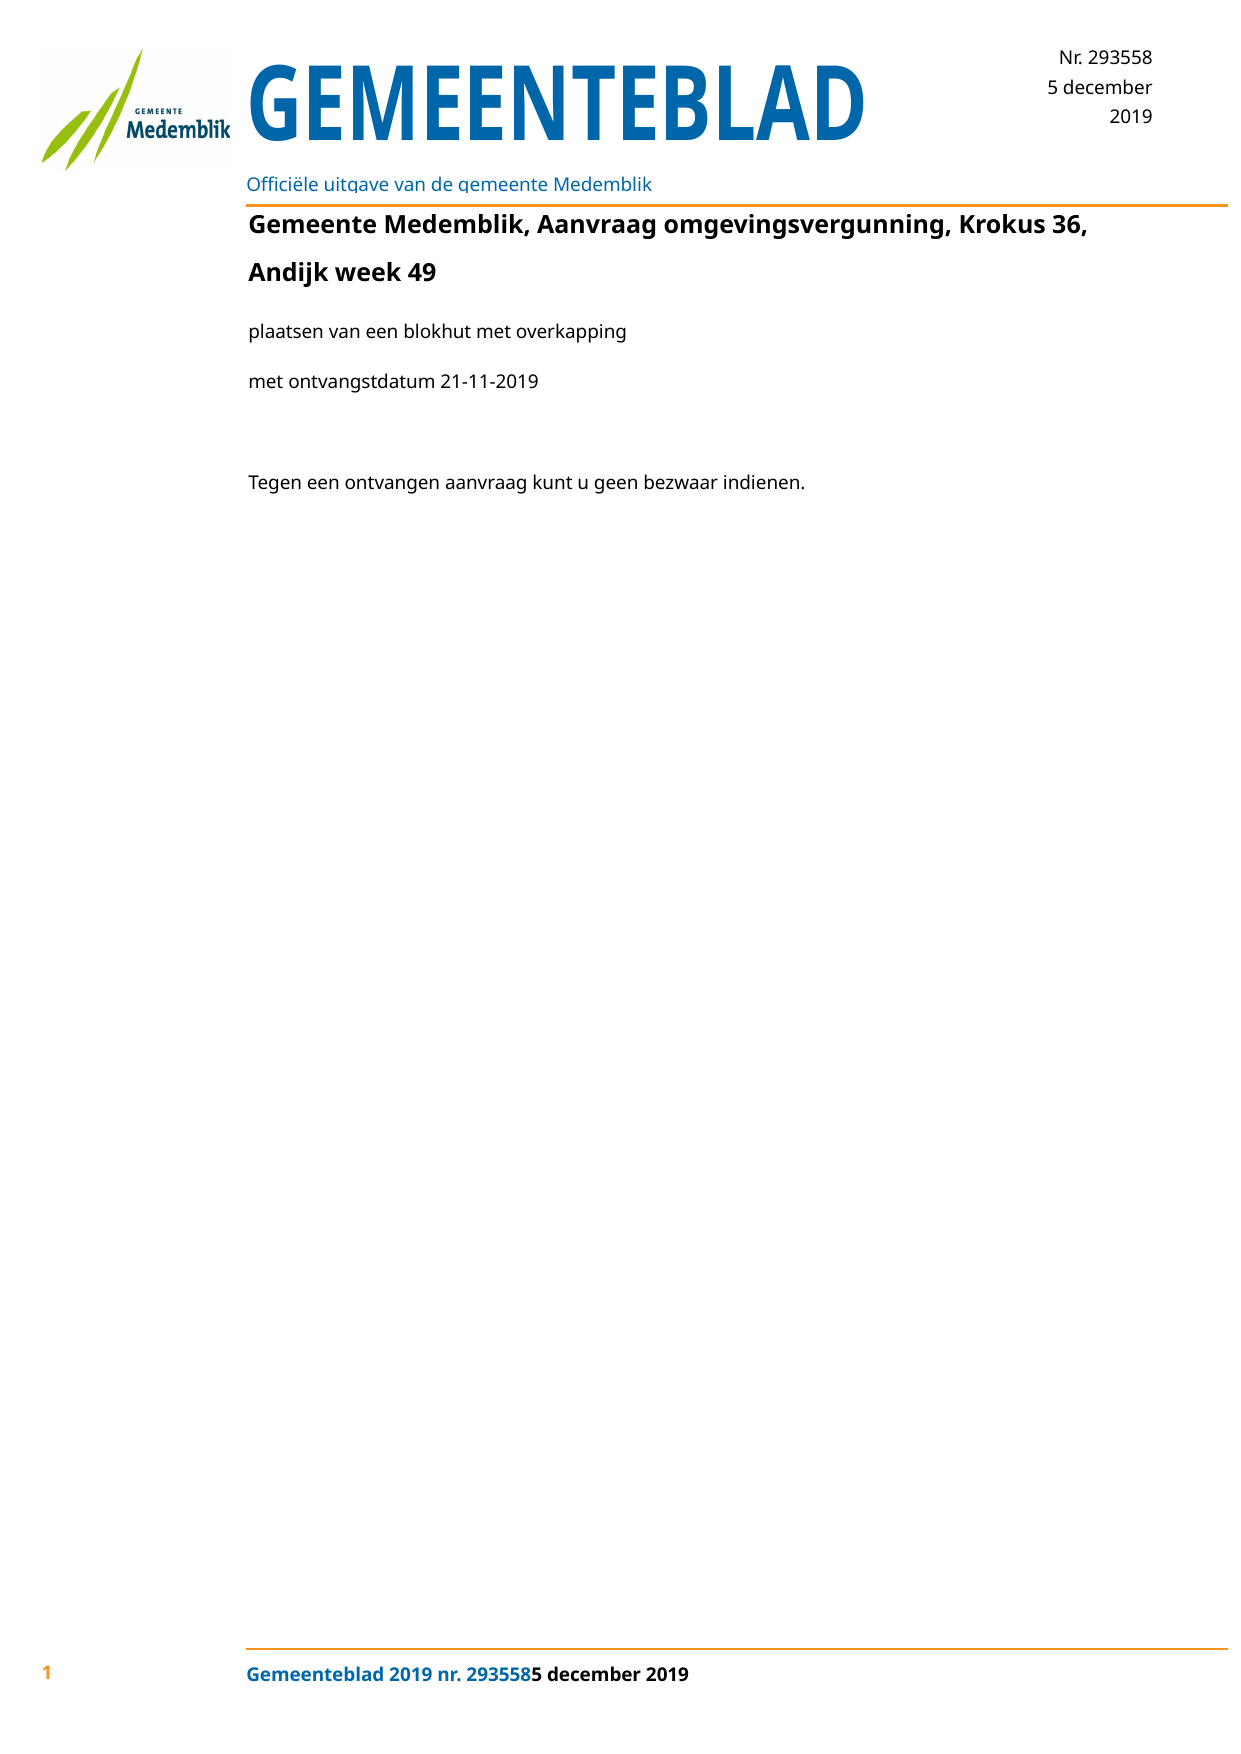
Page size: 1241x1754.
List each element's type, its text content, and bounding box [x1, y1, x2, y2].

text Gemeente Medemblik, Aanvraag omgevingsvergunning, Krokus 36, Andijk week 49 [248, 207, 1152, 288]
picture [41, 47, 231, 172]
text Tegen een ontvangen aanvraag kunt u geen bezwaar indienen. [248, 469, 1152, 495]
text met ontvangstdatum 21-11-2019 [248, 368, 1152, 394]
text plaatsen van een blokhut met overkapping [248, 318, 1152, 344]
